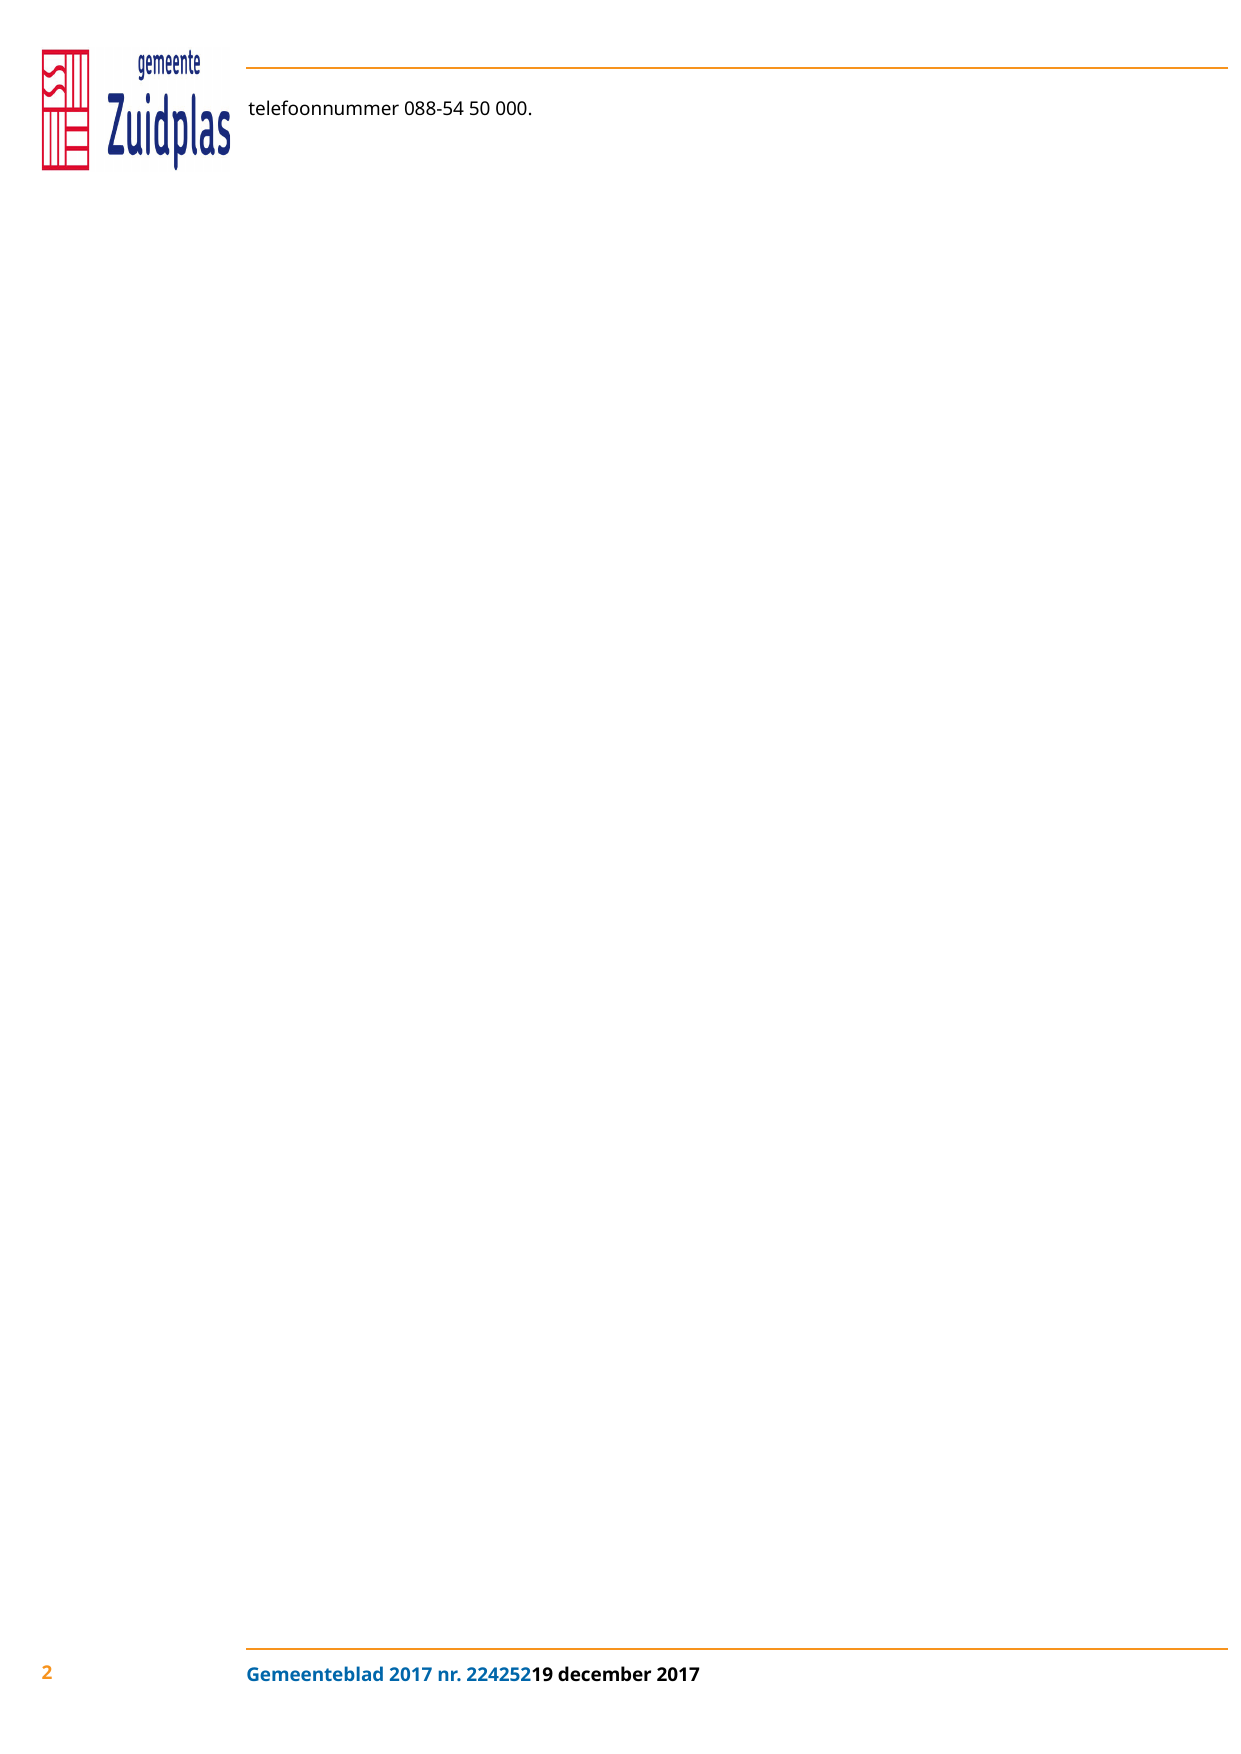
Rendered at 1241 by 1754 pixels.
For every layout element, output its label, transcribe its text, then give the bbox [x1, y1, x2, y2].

picture [41, 47, 231, 172]
text telefoonnummer 088-54 50 000. [248, 95, 1152, 121]
